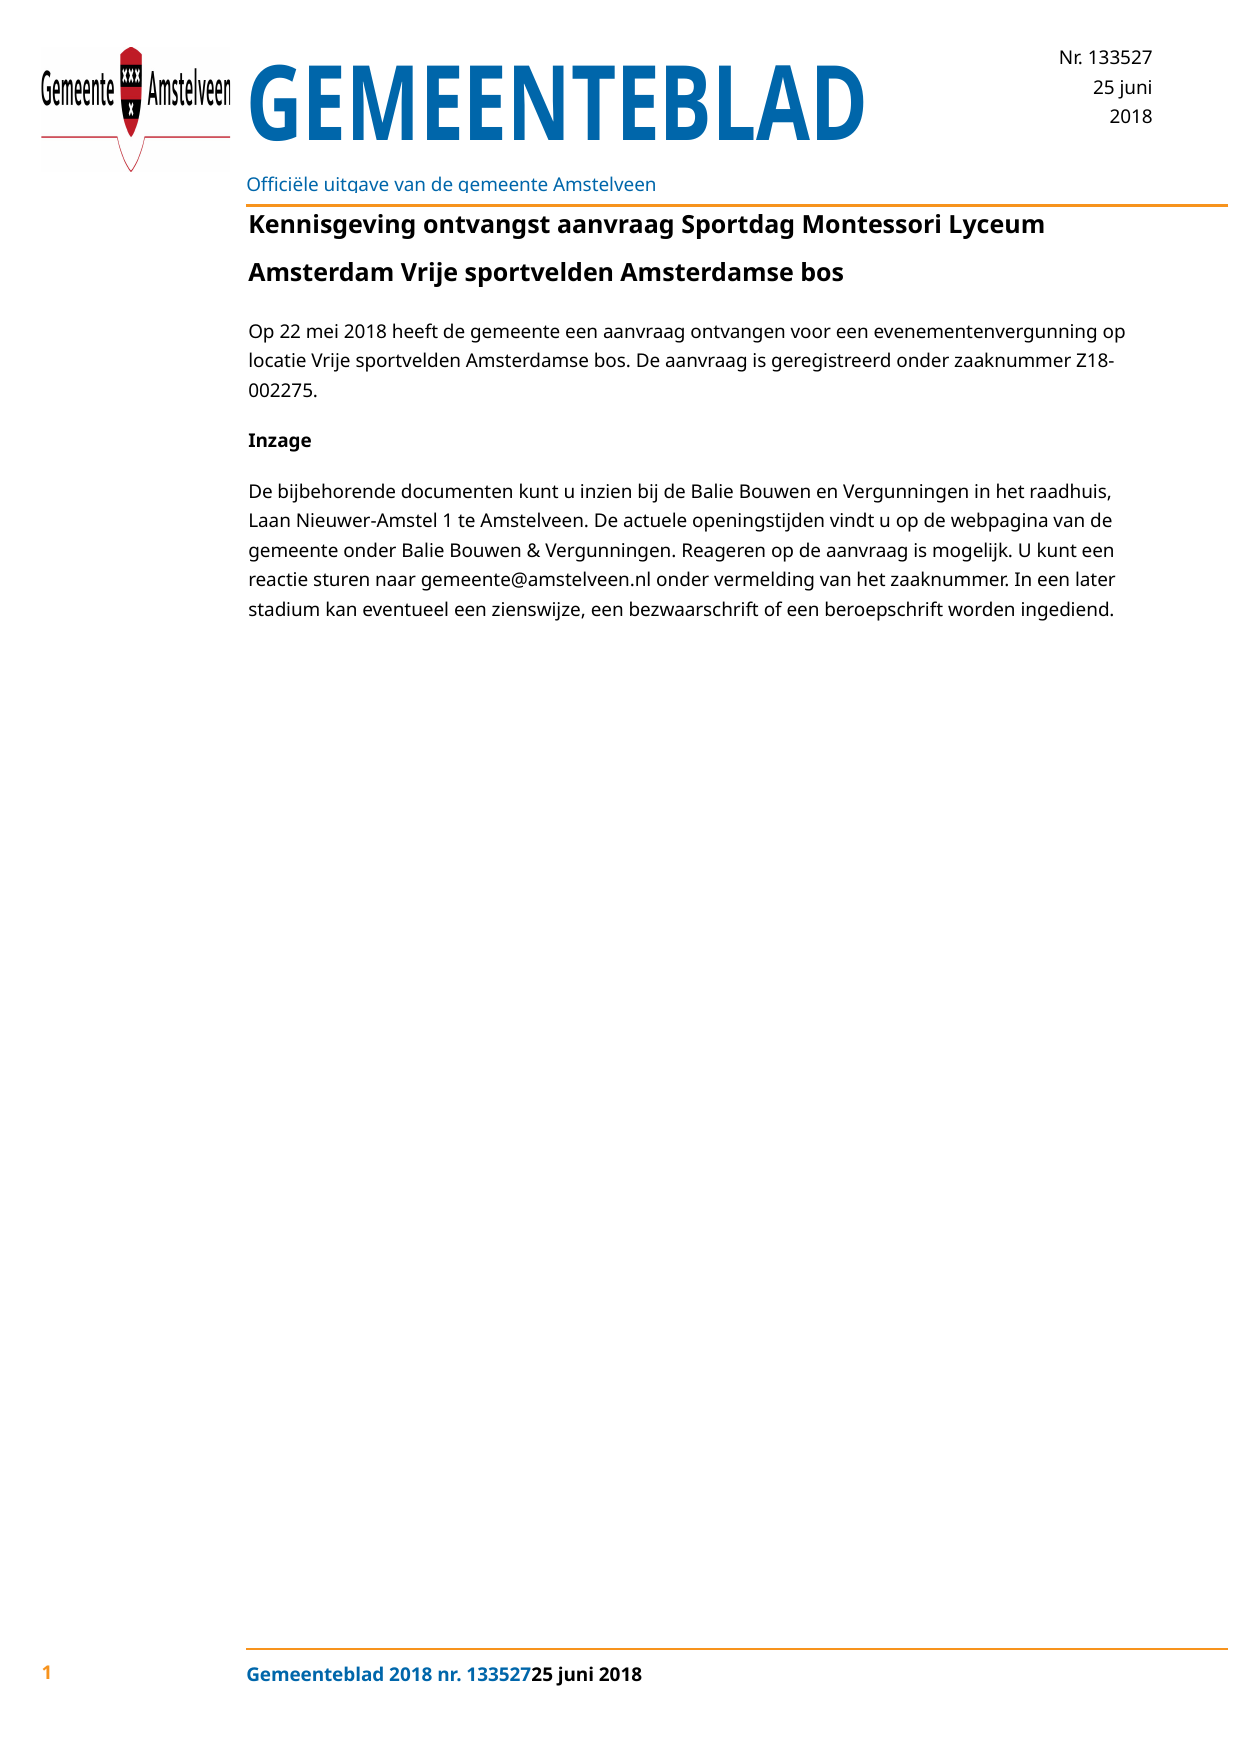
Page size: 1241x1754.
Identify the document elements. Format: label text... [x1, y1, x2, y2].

text Kennisgeving ontvangst aanvraag Sportdag Montessori Lyceum Amsterdam Vrije sportvelden Amsterdamse bos [248, 207, 1152, 288]
text Inzage [248, 427, 1152, 453]
text De bijbehorende documenten kunt u inzien bij de Balie Bouwen en Vergunningen in het raadhuis, Laan Nieuwer-Amstel 1 te Amstelveen. De actuele openingstijden vindt u op de webpagina van de gemeente onder Balie Bouwen & Vergunningen. Reageren op de aanvraag is mogelijk. U kunt een reactie sturen naar gemeente@amstelveen.nl onder vermelding van het zaaknummer. In een later stadium kan eventueel een zienswijze, een bezwaarschrift of een beroepschrift worden ingediend. [248, 478, 1152, 622]
text Op 22 mei 2018 heeft de gemeente een aanvraag ontvangen voor een evenementenvergunning op locatie Vrije sportvelden Amsterdamse bos. De aanvraag is geregistreerd onder zaaknummer Z18-002275. [248, 318, 1152, 403]
picture [41, 47, 231, 172]
